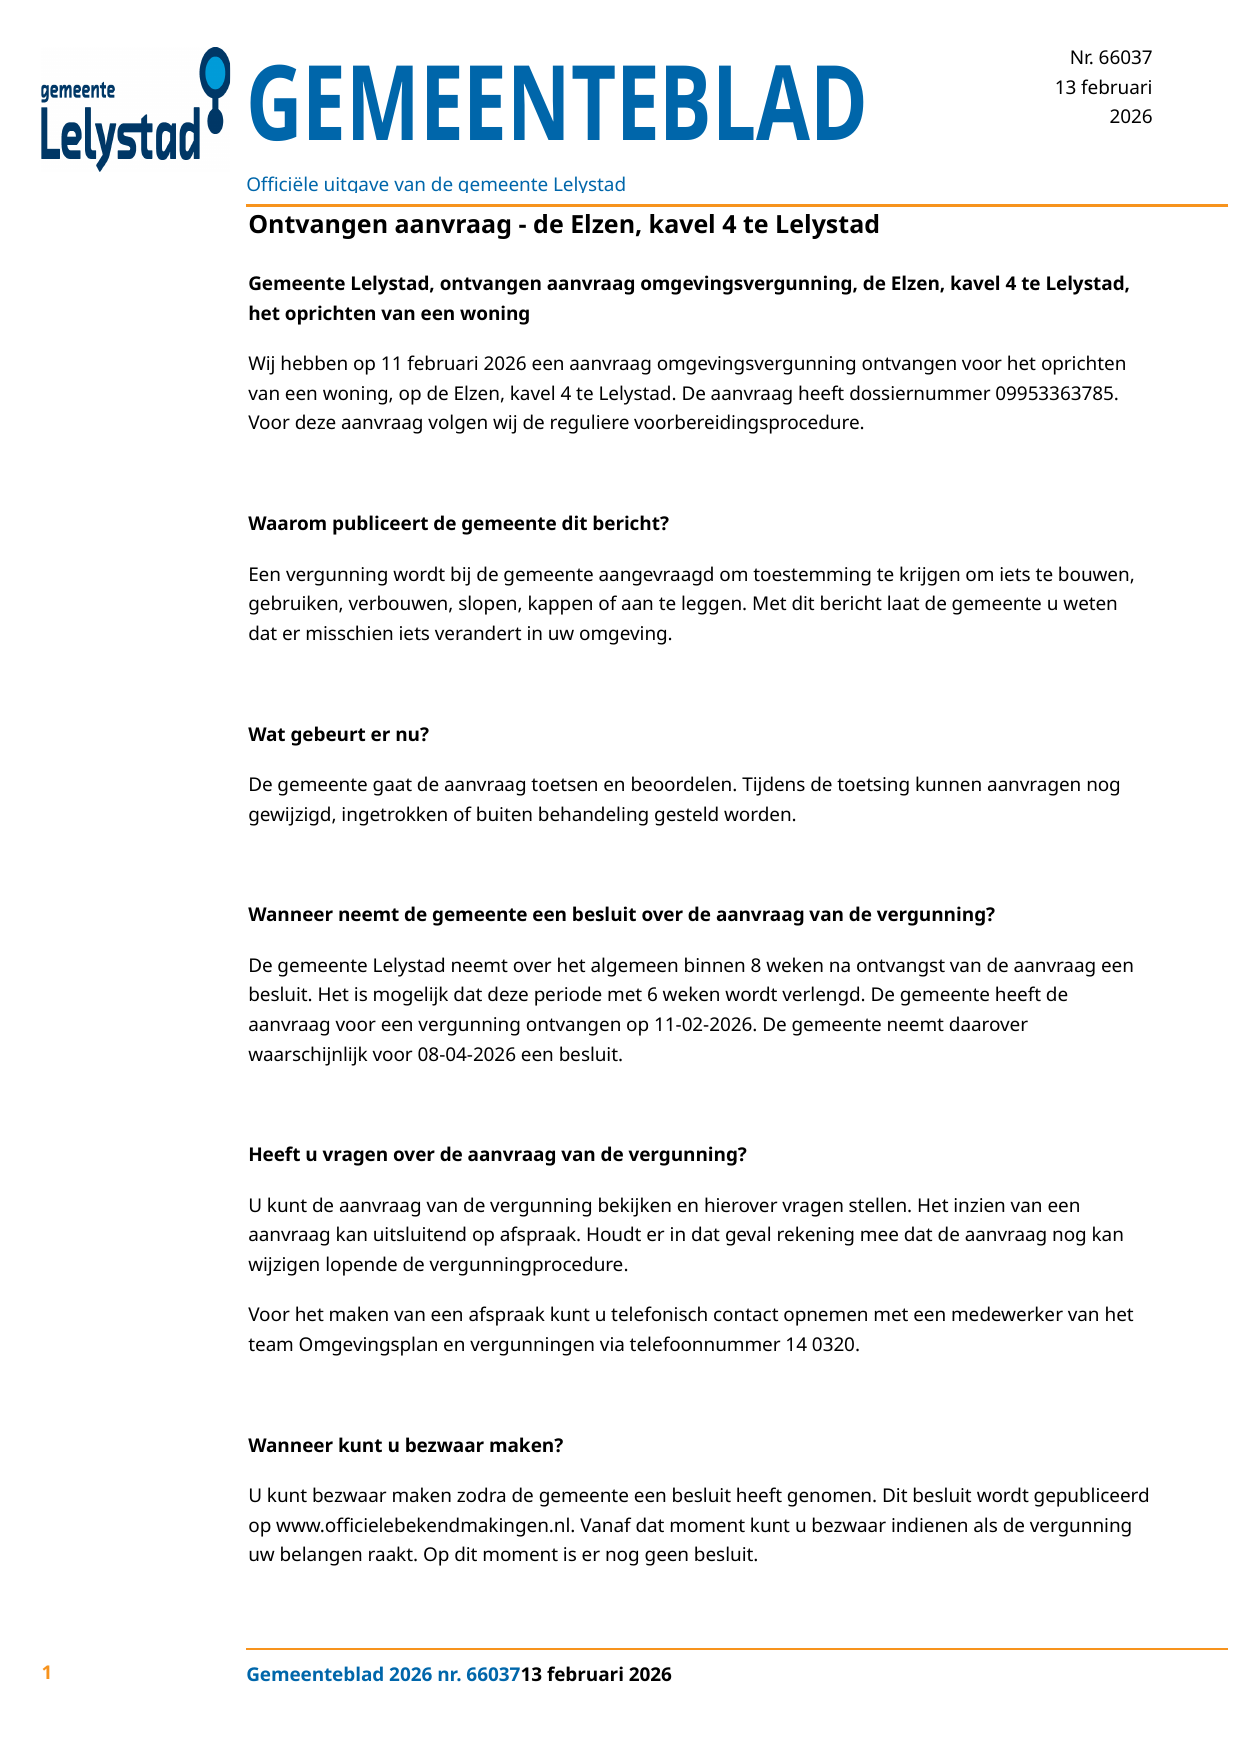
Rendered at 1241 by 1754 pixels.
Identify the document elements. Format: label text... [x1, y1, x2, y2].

text De gemeente gaat de aanvraag toetsen en beoordelen. Tijdens de toetsing kunnen aanvragen nog gewijzigd, ingetrokken of buiten behandeling gesteld worden. [248, 771, 1152, 826]
text Waarom publiceert de gemeente dit bericht? [248, 510, 1152, 536]
text Een vergunning wordt bij de gemeente aangevraagd om toestemming te krijgen om iets te bouwen, gebruiken, verbouwen, slopen, kappen of aan te leggen. Met dit bericht laat de gemeente u weten dat er misschien iets verandert in uw omgeving. [248, 561, 1152, 646]
text De gemeente Lelystad neemt over het algemeen binnen 8 weken na ontvangst van de aanvraag een besluit. Het is mogelijk dat deze periode met 6 weken wordt verlengd. De gemeente heeft de aanvraag voor een vergunning ontvangen op 11-02-2026. De gemeente neemt daarover waarschijnlijk voor 08-04-2026 een besluit. [248, 952, 1152, 1066]
text Wanneer neemt de gemeente een besluit over de aanvraag van de vergunning? [248, 902, 1152, 927]
text Wanneer kunt u bezwaar maken? [248, 1432, 1152, 1458]
text U kunt bezwaar maken zodra de gemeente een besluit heeft genomen. Dit besluit wordt gepubliceerd op www.officielebekendmakingen.nl. Vanaf dat moment kunt u bezwaar indienen als de vergunning uw belangen raakt. Op dit moment is er nog geen besluit. [248, 1482, 1152, 1567]
text Gemeente Lelystad, ontvangen aanvraag omgevingsvergunning, de Elzen, kavel 4 te Lelystad, het oprichten van een woning [248, 270, 1152, 326]
text Voor het maken van een afspraak kunt u telefonisch contact opnemen met een medewerker van het team Omgevingsplan en vergunningen via telefoonnummer 14 0320. [248, 1302, 1152, 1357]
text Ontvangen aanvraag - de Elzen, kavel 4 te Lelystad [248, 207, 1152, 241]
picture [41, 47, 231, 172]
text Wat gebeurt er nu? [248, 721, 1152, 746]
text Heeft u vragen over de aanvraag van de vergunning? [248, 1142, 1152, 1167]
text U kunt de aanvraag van de vergunning bekijken en hierover vragen stellen. Het inzien van een aanvraag kan uitsluitend op afspraak. Houdt er in dat geval rekening mee dat de aanvraag nog kan wijzigen lopende de vergunningprocedure. [248, 1192, 1152, 1277]
text Wij hebben op 11 februari 2026 een aanvraag omgevingsvergunning ontvangen voor het oprichten van een woning, op de Elzen, kavel 4 te Lelystad. De aanvraag heeft dossiernummer 09953363785. Voor deze aanvraag volgen wij de reguliere voorbereidingsprocedure. [248, 350, 1152, 435]
